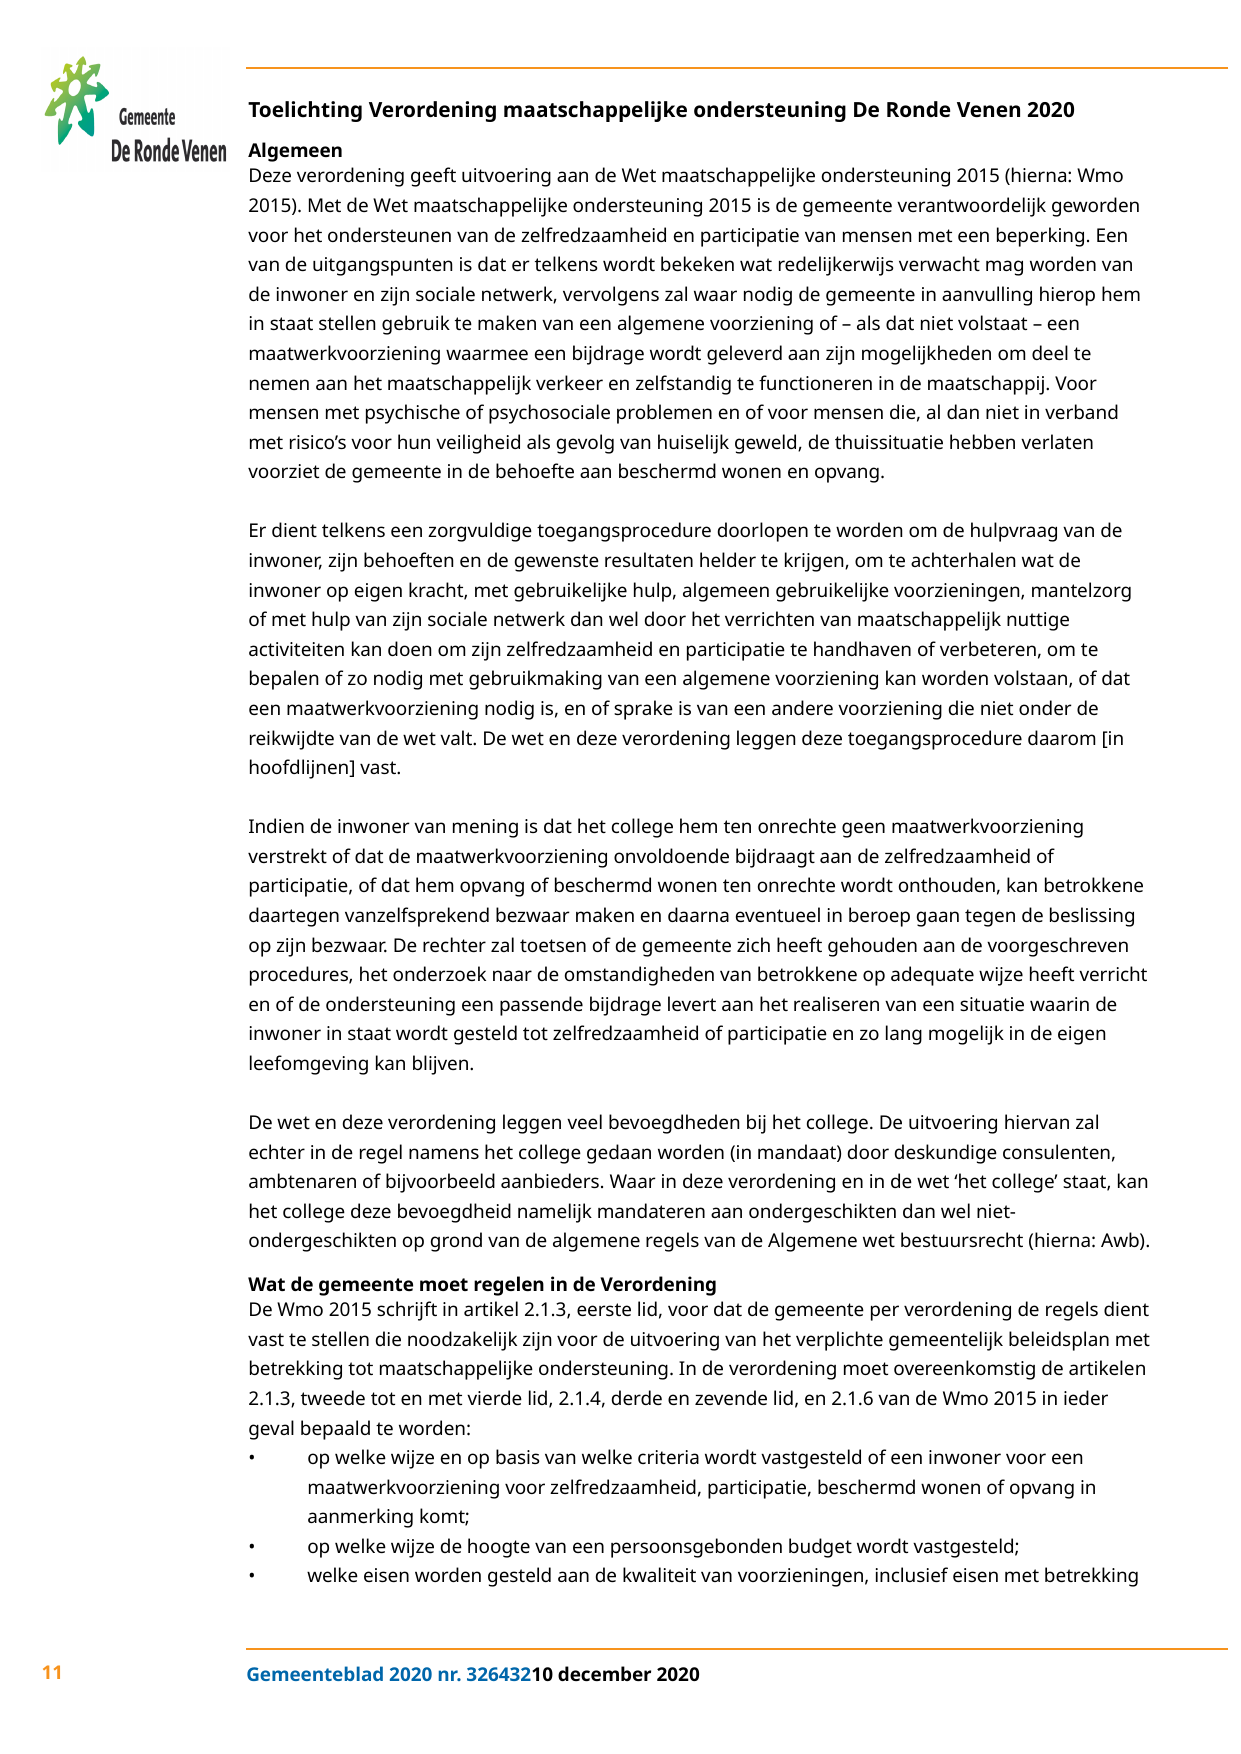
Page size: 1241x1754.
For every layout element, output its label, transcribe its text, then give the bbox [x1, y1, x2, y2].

text De Wmo 2015 schrijft in artikel 2.1.3, eerste lid, voor dat de gemeente per verordening de regels dient vast te stellen die noodzakelijk zijn voor de uitvoering van het verplichte gemeentelijk beleidsplan met betrekking tot maatschappelijke ondersteuning. In de verordening moet overeenkomstig de artikelen 2.1.3, tweede tot en met vierde lid, 2.1.4, derde en zevende lid, en 2.1.6 van de Wmo 2015 in ieder geval bepaald te worden: [248, 1296, 1152, 1441]
text Algemeen [248, 137, 1152, 163]
text Deze verordening geeft uitvoering aan de Wet maatschappelijke ondersteuning 2015 (hierna: Wmo 2015). Met de Wet maatschappelijke ondersteuning 2015 is de gemeente verantwoordelijk geworden voor het ondersteunen van de zelfredzaamheid en participatie van mensen met een beperking. Een van de uitgangspunten is dat er telkens wordt bekeken wat redelijkerwijs verwacht mag worden van de inwoner en zijn sociale netwerk, vervolgens zal waar nodig de gemeente in aanvulling hierop hem in staat stellen gebruik te maken van een algemene voorziening of – als dat niet volstaat – een maatwerkvoorziening waarmee een bijdrage wordt geleverd aan zijn mogelijkheden om deel te nemen aan het maatschappelijk verkeer en zelfstandig te functioneren in de maatschappij. Voor mensen met psychische of psychosociale problemen en of voor mensen die, al dan niet in verband met risico’s voor hun veiligheid als gevolg van huiselijk geweld, de thuissituatie hebben verlaten voorziet de gemeente in de behoefte aan beschermd wonen en opvang. [248, 163, 1152, 484]
text Toelichting Verordening maatschappelijke ondersteuning De Ronde Venen 2020 [248, 95, 1152, 123]
text Indien de inwoner van mening is dat het college hem ten onrechte geen maatwerkvoorziening verstrekt of dat de maatwerkvoorziening onvoldoende bijdraagt aan de zelfredzaamheid of participatie, of dat hem opvang of beschermd wonen ten onrechte wordt onthouden, kan betrokkene daartegen vanzelfsprekend bezwaar maken en daarna eventueel in beroep gaan tegen de beslissing op zijn bezwaar. De rechter zal toetsen of de gemeente zich heeft gehouden aan de voorgeschreven procedures, het onderzoek naar de omstandigheden van betrokkene op adequate wijze heeft verricht en of de ondersteuning een passende bijdrage levert aan het realiseren van een situatie waarin de inwoner in staat wordt gesteld tot zelfredzaamheid of participatie en zo lang mogelijk in de eigen leefomgeving kan blijven. [248, 813, 1152, 1076]
list op welke wijze de hoogte van een persoonsgebonden budget wordt vastgesteld; [248, 1533, 1152, 1559]
text De wet en deze verordening leggen veel bevoegdheden bij het college. De uitvoering hiervan zal echter in de regel namens het college gedaan worden (in mandaat) door deskundige consulenten, ambtenaren of bijvoorbeeld aanbieders. Waar in deze verordening en in de wet ‘het college’ staat, kan het college deze bevoegdheid namelijk mandateren aan ondergeschikten dan wel niet-ondergeschikten op grond van de algemene regels van de Algemene wet bestuursrecht (hierna: Awb). [248, 1109, 1152, 1253]
list welke eisen worden gesteld aan de kwaliteit van voorzieningen, inclusief eisen met betrekking [248, 1563, 1152, 1588]
picture [41, 47, 231, 172]
text Wat de gemeente moet regelen in de Verordening [248, 1271, 1152, 1296]
text Er dient telkens een zorgvuldige toegangsprocedure doorlopen te worden om de hulpvraag van de inwoner, zijn behoeften en de gewenste resultaten helder te krijgen, om te achterhalen wat de inwoner op eigen kracht, met gebruikelijke hulp, algemeen gebruikelijke voorzieningen, mantelzorg of met hulp van zijn sociale netwerk dan wel door het verrichten van maatschappelijk nuttige activiteiten kan doen om zijn zelfredzaamheid en participatie te handhaven of verbeteren, om te bepalen of zo nodig met gebruikmaking van een algemene voorziening kan worden volstaan, of dat een maatwerkvoorziening nodig is, en of sprake is van een andere voorziening die niet onder de reikwijdte van de wet valt. De wet en deze verordening leggen deze toegangsprocedure daarom [in hoofdlijnen] vast. [248, 518, 1152, 780]
list op welke wijze en op basis van welke criteria wordt vastgesteld of een inwoner voor een maatwerkvoorziening voor zelfredzaamheid, participatie, beschermd wonen of opvang in aanmerking komt; [248, 1444, 1152, 1529]
